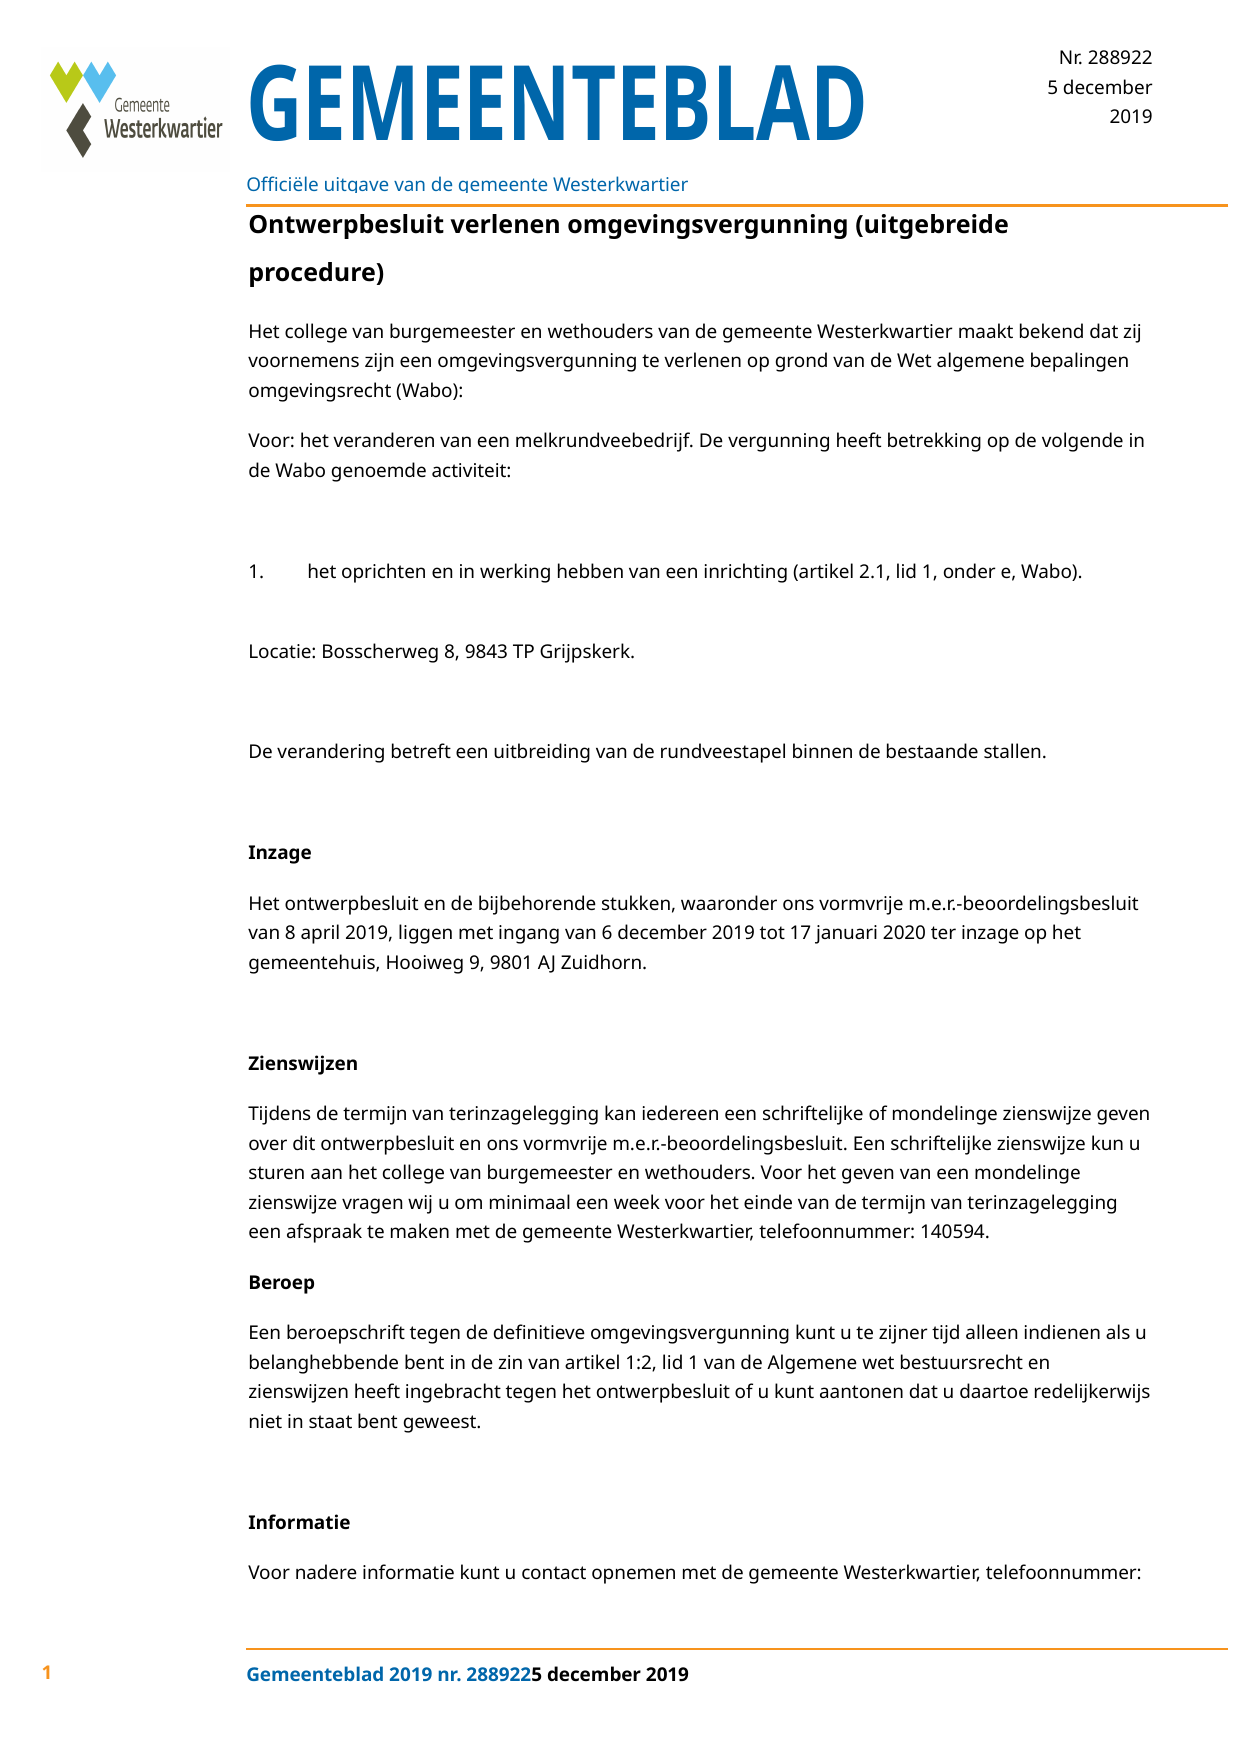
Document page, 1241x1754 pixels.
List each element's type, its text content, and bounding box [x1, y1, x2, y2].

text Inzage [248, 839, 1152, 865]
text Een beroepschrift tegen de definitieve omgevingsvergunning kunt u te zijner tijd alleen indienen als u belanghebbende bent in de zin van artikel 1:2, lid 1 van de Algemene wet bestuursrecht en zienswijzen heeft ingebracht tegen het ontwerpbesluit of u kunt aantonen dat u daartoe redelijkerwijs niet in staat bent geweest. [248, 1319, 1152, 1434]
text Voor: het veranderen van een melkrundveebedrijf. De vergunning heeft betrekking op de volgende in de Wabo genoemde activiteit: [248, 427, 1152, 483]
text Zienswijzen [248, 1050, 1152, 1076]
text Het college van burgemeester en wethouders van de gemeente Westerkwartier maakt bekend dat zij voornemens zijn een omgevingsvergunning te verlenen op grond van de Wet algemene bepalingen omgevingsrecht (Wabo): [248, 318, 1152, 403]
picture [41, 47, 231, 172]
list het oprichten en in werking hebben van een inrichting (artikel 2.1, lid 1, onder e, Wabo). [248, 558, 1152, 584]
text Locatie: Bosscherweg 8, 9843 TP Grijpskerk. [248, 638, 1152, 664]
text De verandering betreft een uitbreiding van de rundveestapel binnen de bestaande stallen. [248, 739, 1152, 764]
text Beroep [248, 1269, 1152, 1295]
text Informatie [248, 1509, 1152, 1535]
text Het ontwerpbesluit en de bijbehorende stukken, waaronder ons vormvrije m.e.r.-beoordelingsbesluit van 8 april 2019, liggen met ingang van 6 december 2019 tot 17 januari 2020 ter inzage op het gemeentehuis, Hooiweg 9, 9801 AJ Zuidhorn. [248, 890, 1152, 975]
text Voor nadere informatie kunt u contact opnemen met de gemeente Westerkwartier, telefoonnummer: [248, 1559, 1152, 1585]
text Ontwerpbesluit verlenen omgevingsvergunning (uitgebreide procedure) [248, 207, 1152, 288]
text Tijdens de termijn van terinzagelegging kan iedereen een schriftelijke of mondelinge zienswijze geven over dit ontwerpbesluit en ons vormvrije m.e.r.-beoordelingsbesluit. Een schriftelijke zienswijze kun u sturen aan het college van burgemeester en wethouders. Voor het geven van een mondelinge zienswijze vragen wij u om minimaal een week voor het einde van de termijn van terinzagelegging een afspraak te maken met de gemeente Westerkwartier, telefoonnummer: 140594. [248, 1100, 1152, 1244]
